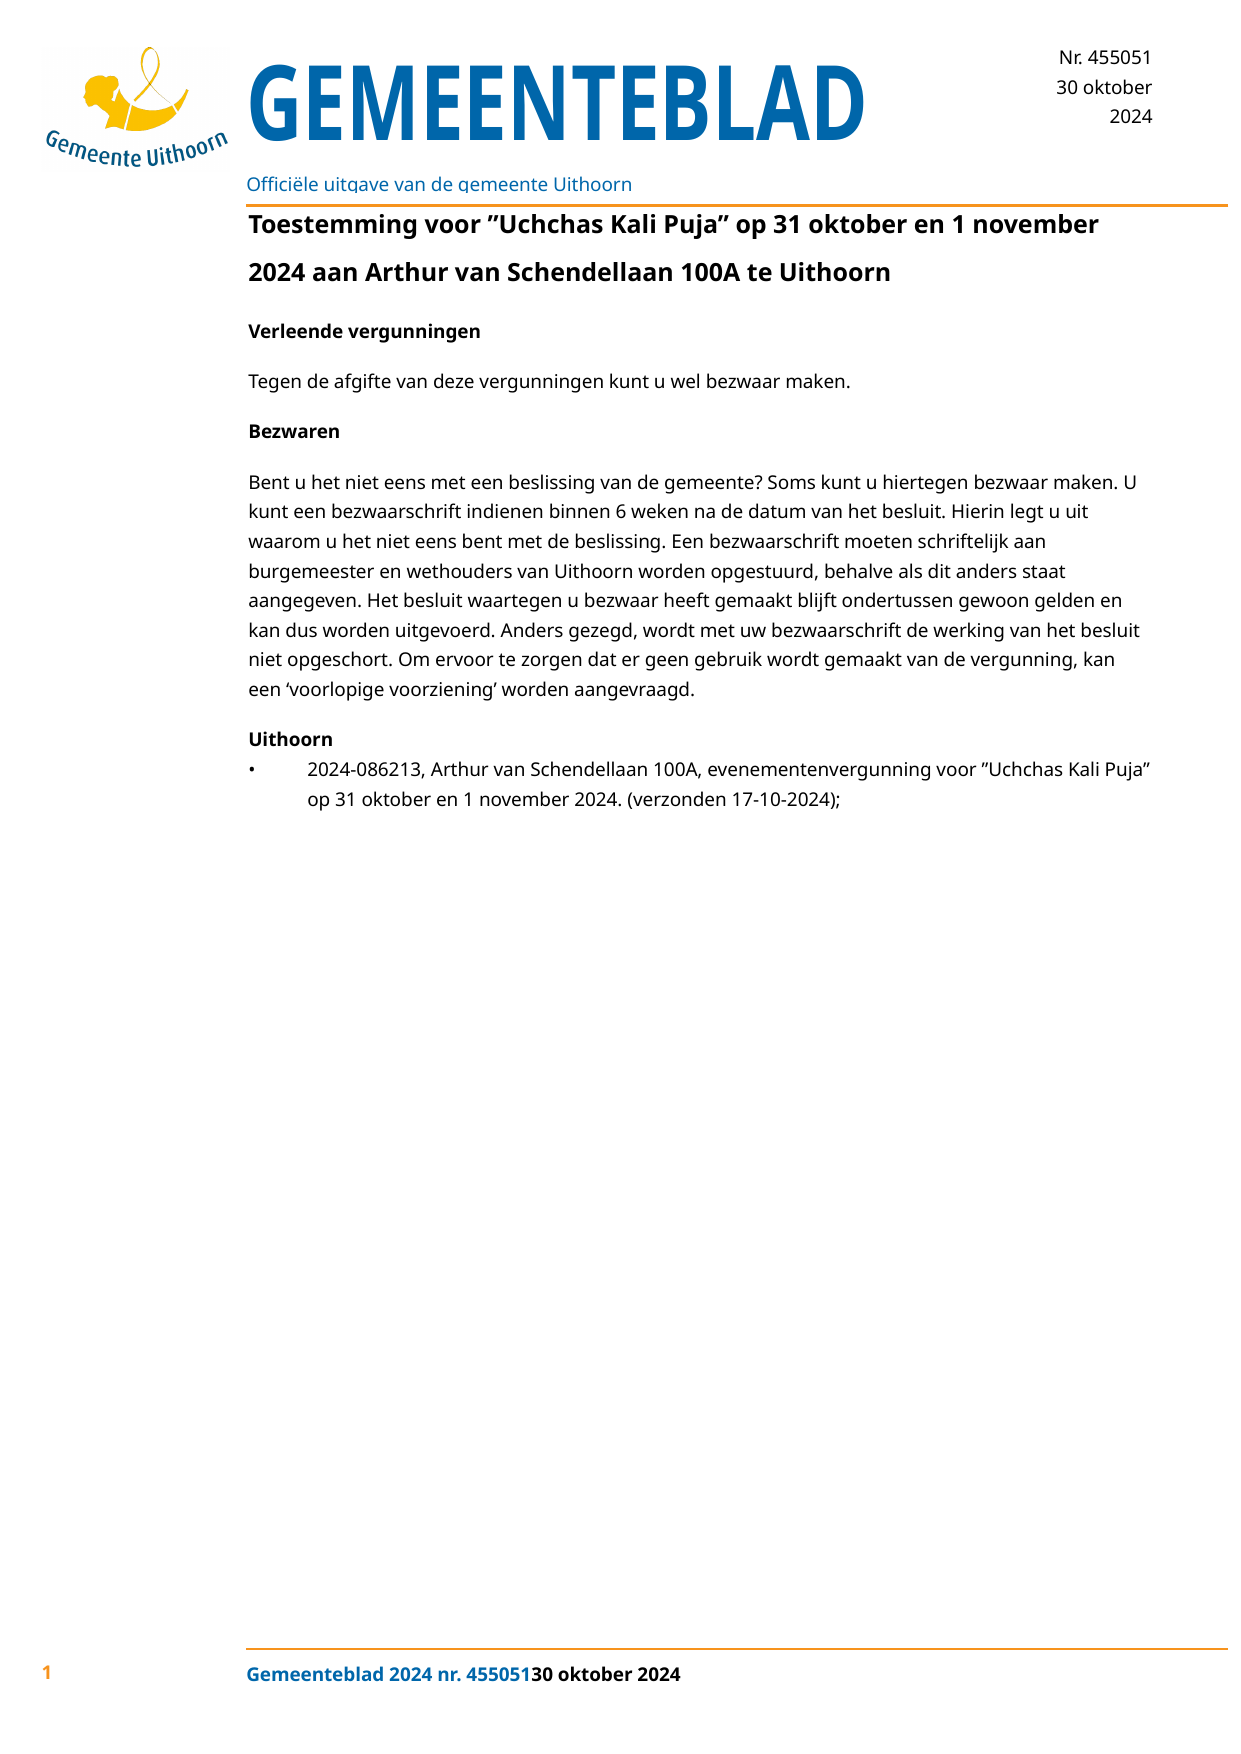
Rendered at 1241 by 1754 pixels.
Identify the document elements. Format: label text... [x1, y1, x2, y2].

text Uithoorn [248, 727, 1152, 752]
text Toestemming voor ”Uchchas Kali Puja” op 31 oktober en 1 november 2024 aan Arthur van Schendellaan 100A te Uithoorn [248, 207, 1152, 288]
text Tegen de afgifte van deze vergunningen kunt u wel bezwaar maken. [248, 368, 1152, 394]
text Verleende vergunningen [248, 318, 1152, 344]
picture [41, 47, 231, 172]
list 2024-086213, Arthur van Schendellaan 100A, evenementenvergunning voor ”Uchchas Kali Puja” op 31 oktober en 1 november 2024. (verzonden 17-10-2024); [248, 756, 1152, 812]
text Bent u het niet eens met een beslissing van de gemeente? Soms kunt u hiertegen bezwaar maken. U kunt een bezwaarschrift indienen binnen 6 weken na de datum van het besluit. Hierin legt u uit waarom u het niet eens bent met de beslissing. Een bezwaarschrift moeten schriftelijk aan burgemeester en wethouders van Uithoorn worden opgestuurd, behalve als dit anders staat aangegeven. Het besluit waartegen u bezwaar heeft gemaakt blijft ondertussen gewoon gelden en kan dus worden uitgevoerd. Anders gezegd, wordt met uw bezwaarschrift de werking van het besluit niet opgeschort. Om ervoor te zorgen dat er geen gebruik wordt gemaakt van de vergunning, kan een ‘voorlopige voorziening’ worden aangevraagd. [248, 469, 1152, 702]
text Bezwaren [248, 419, 1152, 444]
